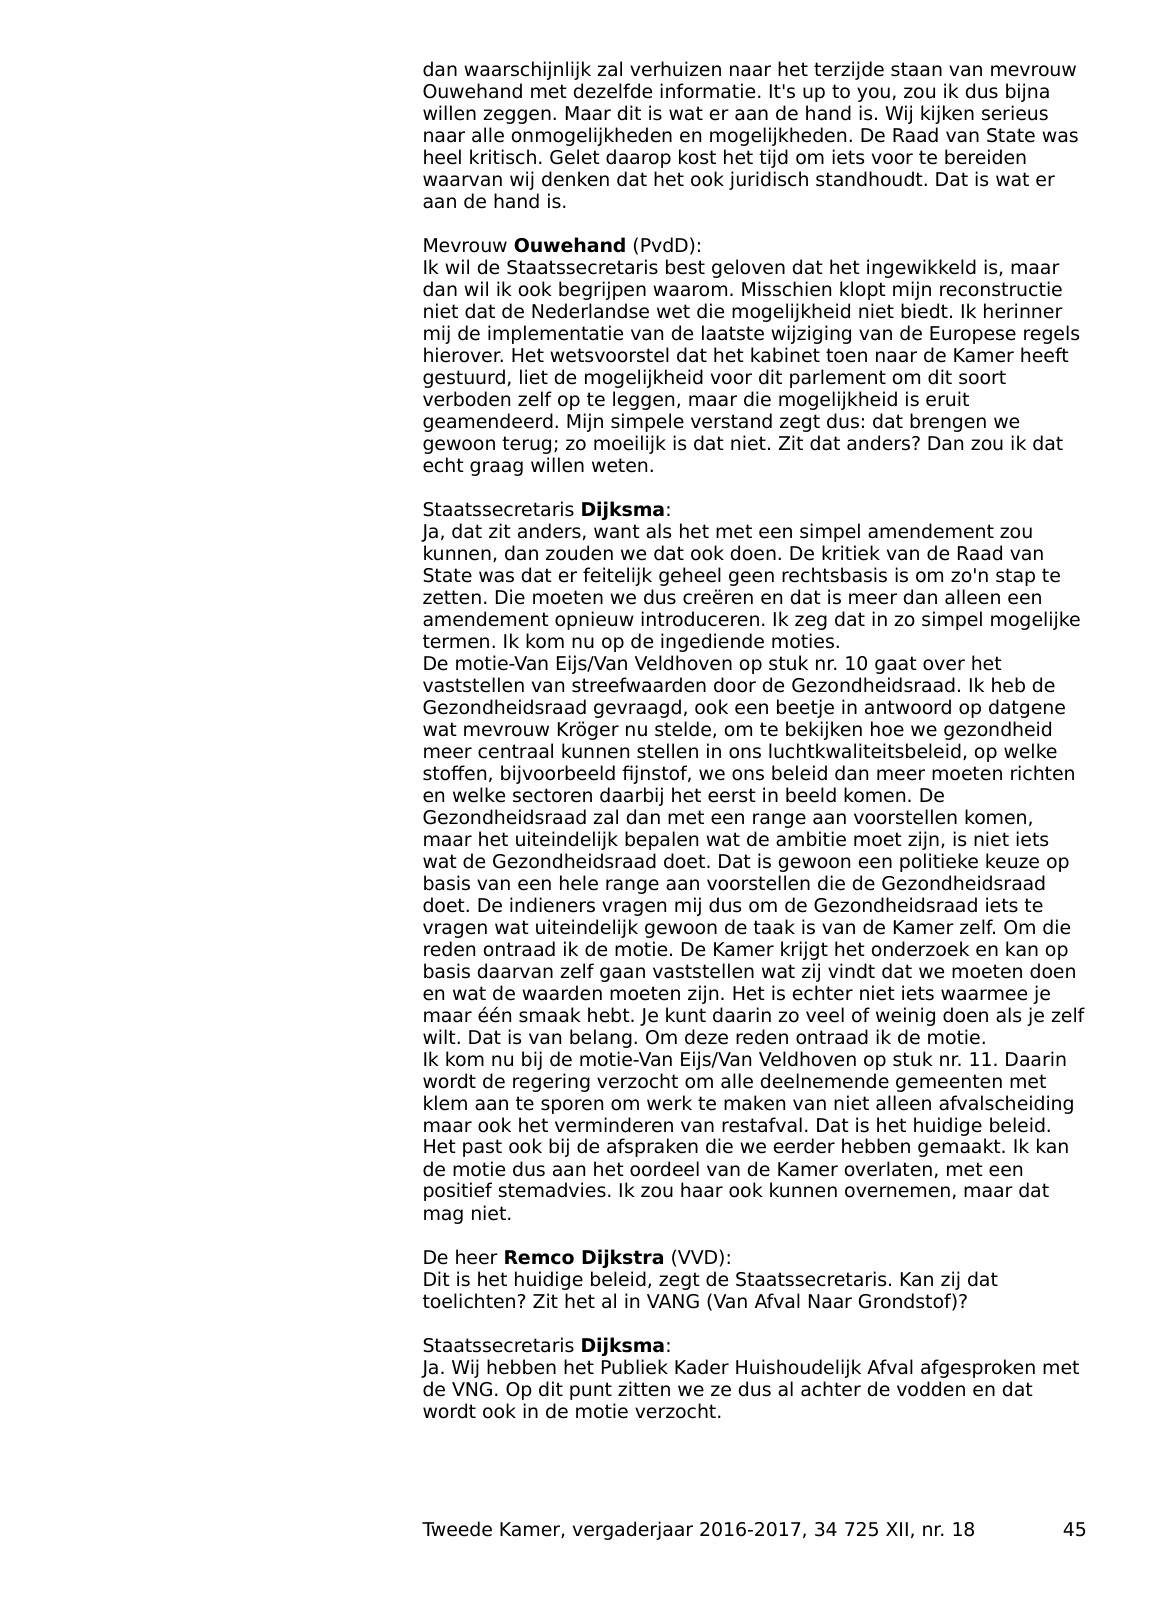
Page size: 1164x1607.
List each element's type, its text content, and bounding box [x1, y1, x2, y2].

text Ja. Wij hebben het Publiek Kader Huishoudelijk Afval afgesproken met de VNG. Op dit punt zitten we ze dus al achter de vodden en dat wordt ook in de motie verzocht. [422, 1357, 1087, 1423]
text Staatssecretaris Dijksma: [422, 499, 1087, 521]
text De motie-Van Eijs/Van Veldhoven op stuk nr. 10 gaat over het vaststellen van streefwaarden door de Gezondheidsraad. Ik heb de Gezondheidsraad gevraagd, ook een beetje in antwoord op datgene wat mevrouw Kröger nu stelde, om te bekijken hoe we gezondheid meer centraal kunnen stellen in ons luchtkwaliteitsbeleid, op welke stoffen, bijvoorbeeld fijnstof, we ons beleid dan meer moeten richten en welke sectoren daarbij het eerst in beeld komen. De Gezondheidsraad zal dan met een range aan voorstellen komen, maar het uiteindelijk bepalen wat de ambitie moet zijn, is niet iets wat de Gezondheidsraad doet. Dat is gewoon een politieke keuze op basis van een hele range aan voorstellen die de Gezondheidsraad doet. De indieners vragen mij dus om de Gezondheidsraad iets te vragen wat uiteindelijk gewoon de taak is van de Kamer zelf. Om die reden ontraad ik de motie. De Kamer krijgt het onderzoek en kan op basis daarvan zelf gaan vaststellen wat zij vindt dat we moeten doen en wat de waarden moeten zijn. Het is echter niet iets waarmee je maar één smaak hebt. Je kunt daarin zo veel of weinig doen als je zelf wilt. Dat is van belang. Om deze reden ontraad ik de motie. [422, 653, 1087, 1048]
text Ik kom nu bij de motie-Van Eijs/Van Veldhoven op stuk nr. 11. Daarin wordt de regering verzocht om alle deelnemende gemeenten met klem aan te sporen om werk te maken van niet alleen afvalscheiding maar ook het verminderen van restafval. Dat is het huidige beleid. Het past ook bij de afspraken die we eerder hebben gemaakt. Ik kan de motie dus aan het oordeel van de Kamer overlaten, met een positief stemadvies. Ik zou haar ook kunnen overnemen, maar dat mag niet. [422, 1048, 1087, 1224]
text Ik wil de Staatssecretaris best geloven dat het ingewikkeld is, maar dan wil ik ook begrijpen waarom. Misschien klopt mijn reconstructie niet dat de Nederlandse wet die mogelijkheid niet biedt. Ik herinner mij de implementatie van de laatste wijziging van de Europese regels hierover. Het wetsvoorstel dat het kabinet toen naar de Kamer heeft gestuurd, liet de mogelijkheid voor dit parlement om dit soort verboden zelf op te leggen, maar die mogelijkheid is eruit geamendeerd. Mijn simpele verstand zegt dus: dat brengen we gewoon terug; zo moeilijk is dat niet. Zit dat anders? Dan zou ik dat echt graag willen weten. [422, 257, 1087, 477]
text Mevrouw Ouwehand (PvdD): [422, 235, 1087, 257]
text Dit is het huidige beleid, zegt de Staatssecretaris. Kan zij dat toelichten? Zit het al in VANG (Van Afval Naar Grondstof)? [422, 1268, 1087, 1312]
text De heer Remco Dijkstra (VVD): [422, 1247, 1087, 1268]
text Staatssecretaris Dijksma: [422, 1335, 1087, 1357]
text dan waarschijnlijk zal verhuizen naar het terzijde staan van mevrouw Ouwehand met dezelfde informatie. It's up to you, zou ik dus bijna willen zeggen. Maar dit is wat er aan de hand is. Wij kijken serieus naar alle onmogelijkheden en mogelijkheden. De Raad van State was heel kritisch. Gelet daarop kost het tijd om iets voor te bereiden waarvan wij denken dat het ook juridisch standhoudt. Dat is wat er aan de hand is. [422, 59, 1087, 213]
text Ja, dat zit anders, want als het met een simpel amendement zou kunnen, dan zouden we dat ook doen. De kritiek van de Raad van State was dat er feitelijk geheel geen rechtsbasis is om zo'n stap te zetten. Die moeten we dus creëren en dat is meer dan alleen een amendement opnieuw introduceren. Ik zeg dat in zo simpel mogelijke termen. Ik kom nu op de ingediende moties. [422, 521, 1087, 653]
